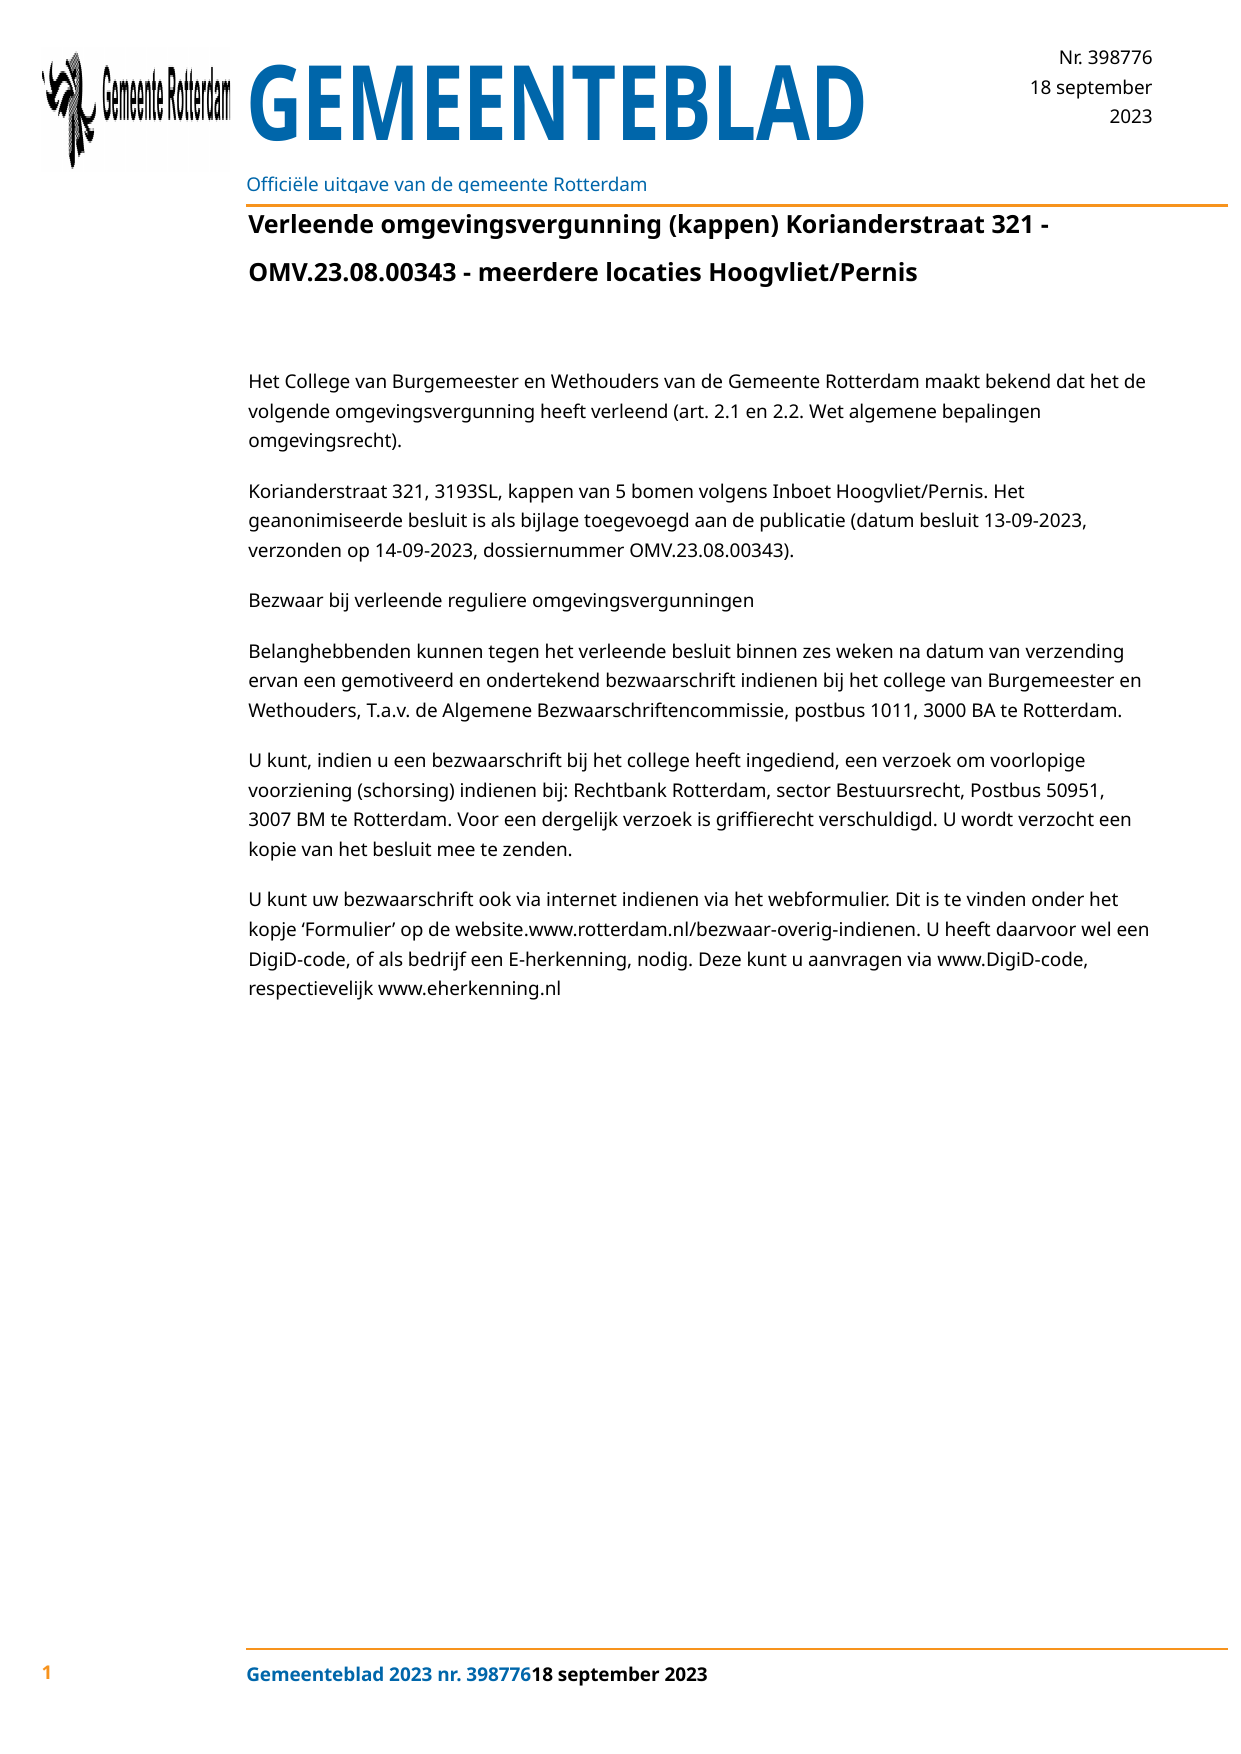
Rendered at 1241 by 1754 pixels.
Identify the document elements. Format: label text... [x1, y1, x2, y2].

text Verleende omgevingsvergunning (kappen) Korianderstraat 321 - OMV.23.08.00343 - meerdere locaties Hoogvliet/Pernis [248, 207, 1152, 288]
text U kunt, indien u een bezwaarschrift bij het college heeft ingediend, een verzoek om voorlopige voorziening (schorsing) indienen bij: Rechtbank Rotterdam, sector Bestuursrecht, Postbus 50951, 3007 BM te Rotterdam. Voor een dergelijk verzoek is griffierecht verschuldigd. U wordt verzocht een kopie van het besluit mee te zenden. [248, 747, 1152, 862]
text Bezwaar bij verleende reguliere omgevingsvergunningen [248, 587, 1152, 613]
text U kunt uw bezwaarschrift ook via internet indienen via het webformulier. Dit is te vinden onder het kopje ‘Formulier’ op de website.www.rotterdam.nl/bezwaar-overig-indienen. U heeft daarvoor wel een DigiD-code, of als bedrijf een E-herkenning, nodig. Deze kunt u aanvragen via www.DigiD-code, respectievelijk www.eherkenning.nl [248, 887, 1152, 1001]
text Korianderstraat 321, 3193SL, kappen van 5 bomen volgens Inboet Hoogvliet/Pernis. Het geanonimiseerde besluit is als bijlage toegevoegd aan de publicatie (datum besluit 13-09-2023, verzonden op 14-09-2023, dossiernummer OMV.23.08.00343). [248, 478, 1152, 563]
text Belanghebbenden kunnen tegen het verleende besluit binnen zes weken na datum van verzending ervan een gemotiveerd en ondertekend bezwaarschrift indienen bij het college van Burgemeester en Wethouders, T.a.v. de Algemene Bezwaarschriftencommissie, postbus 1011, 3000 BA te Rotterdam. [248, 638, 1152, 723]
text Het College van Burgemeester en Wethouders van de Gemeente Rotterdam maakt bekend dat het de volgende omgevingsvergunning heeft verleend (art. 2.1 en 2.2. Wet algemene bepalingen omgevingsrecht). [248, 368, 1152, 453]
picture [41, 47, 231, 172]
